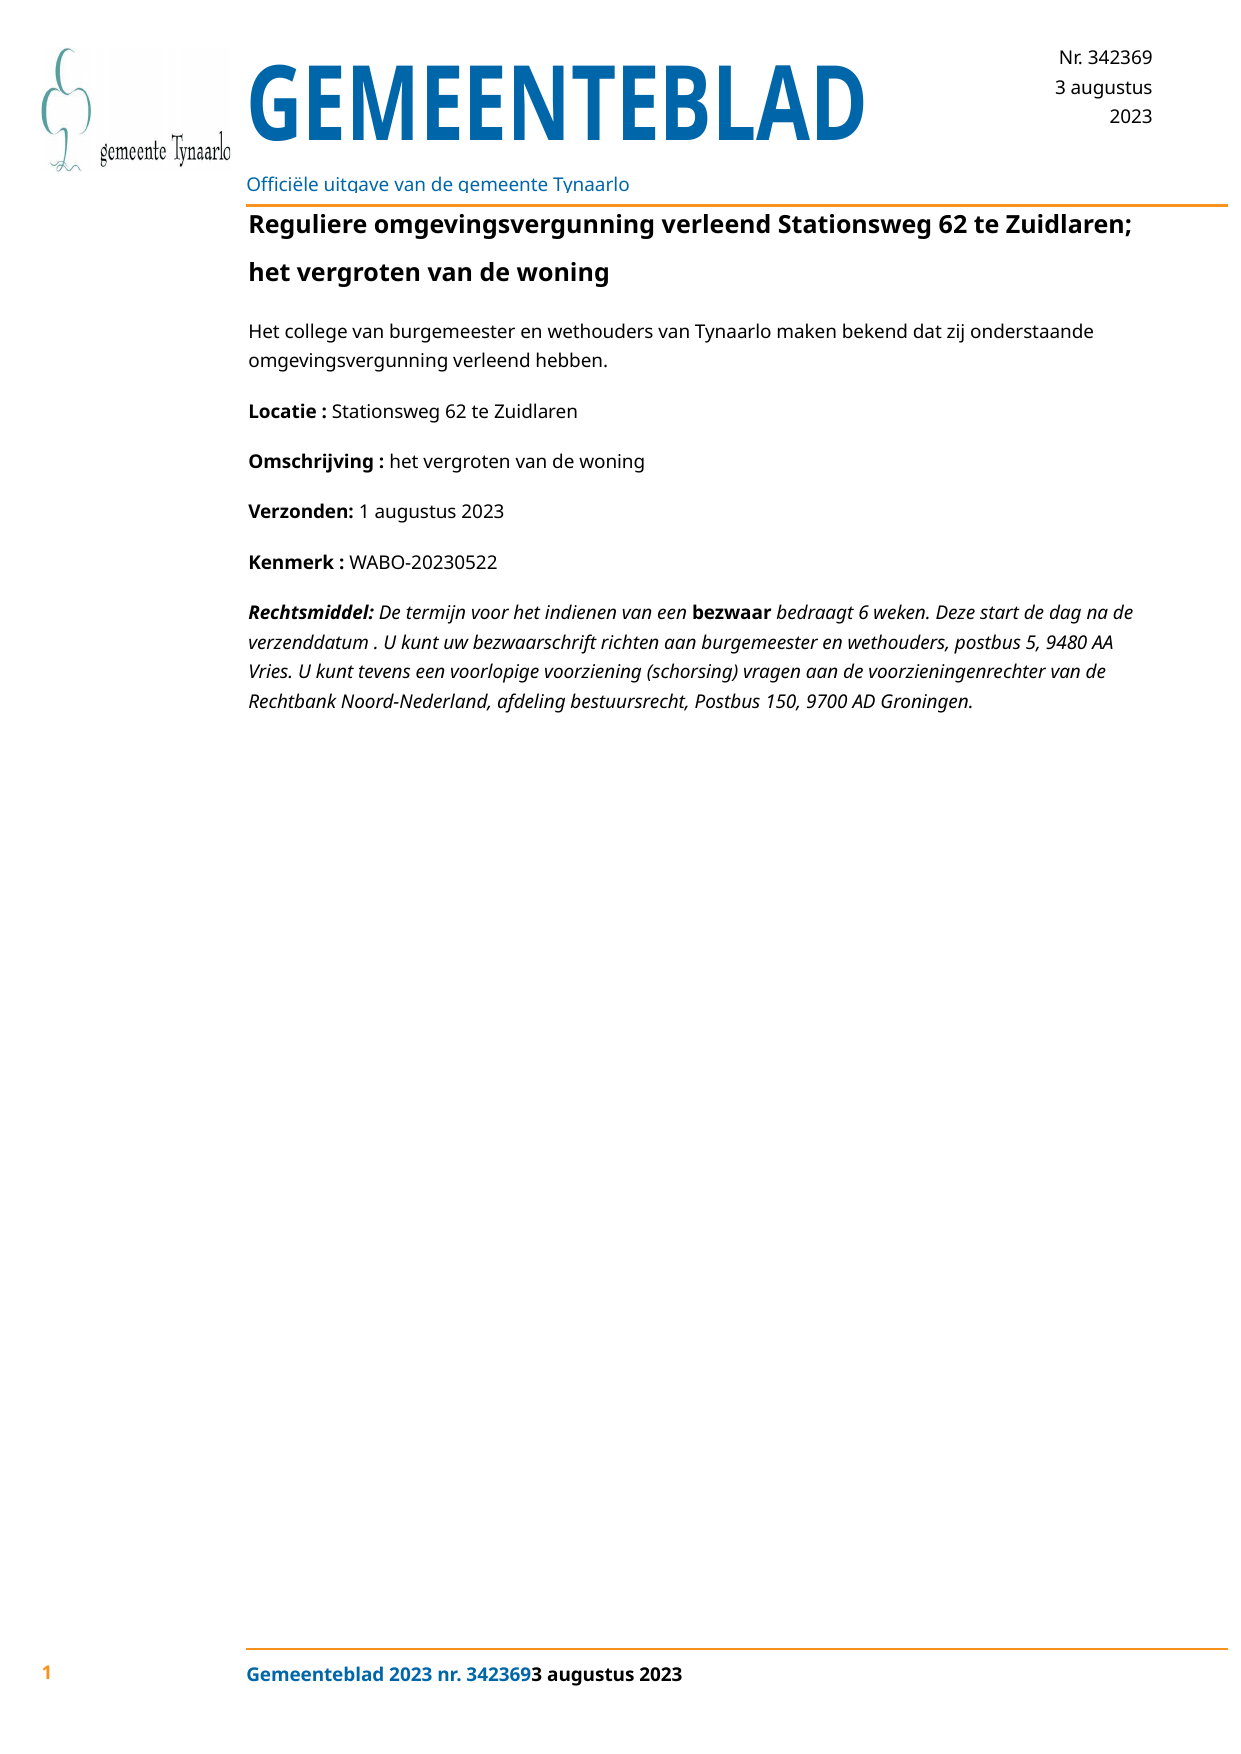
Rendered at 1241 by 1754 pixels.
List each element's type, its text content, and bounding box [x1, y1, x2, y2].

text Kenmerk : WABO-20230522 [248, 549, 1152, 575]
text Reguliere omgevingsvergunning verleend Stationsweg 62 te Zuidlaren; het vergroten van de woning [248, 207, 1152, 288]
text Omschrijving : het vergroten van de woning [248, 448, 1152, 474]
text Rechtsmiddel: De termijn voor het indienen van een bezwaar bedraagt 6 weken. Deze start de dag na de verzenddatum . U kunt uw bezwaarschrift richten aan burgemeester en wethouders, postbus 5, 9480 AA Vries. U kunt tevens een voorlopige voorziening (schorsing) vragen aan de voorzieningenrechter van de Rechtbank Noord-Nederland, afdeling bestuursrecht, Postbus 150, 9700 AD Groningen. [248, 599, 1152, 714]
picture [41, 47, 231, 172]
text Verzonden: 1 augustus 2023 [248, 499, 1152, 524]
text Het college van burgemeester en wethouders van Tynaarlo maken bekend dat zij onderstaande omgevingsvergunning verleend hebben. [248, 318, 1152, 373]
text Locatie : Stationsweg 62 te Zuidlaren [248, 398, 1152, 424]
